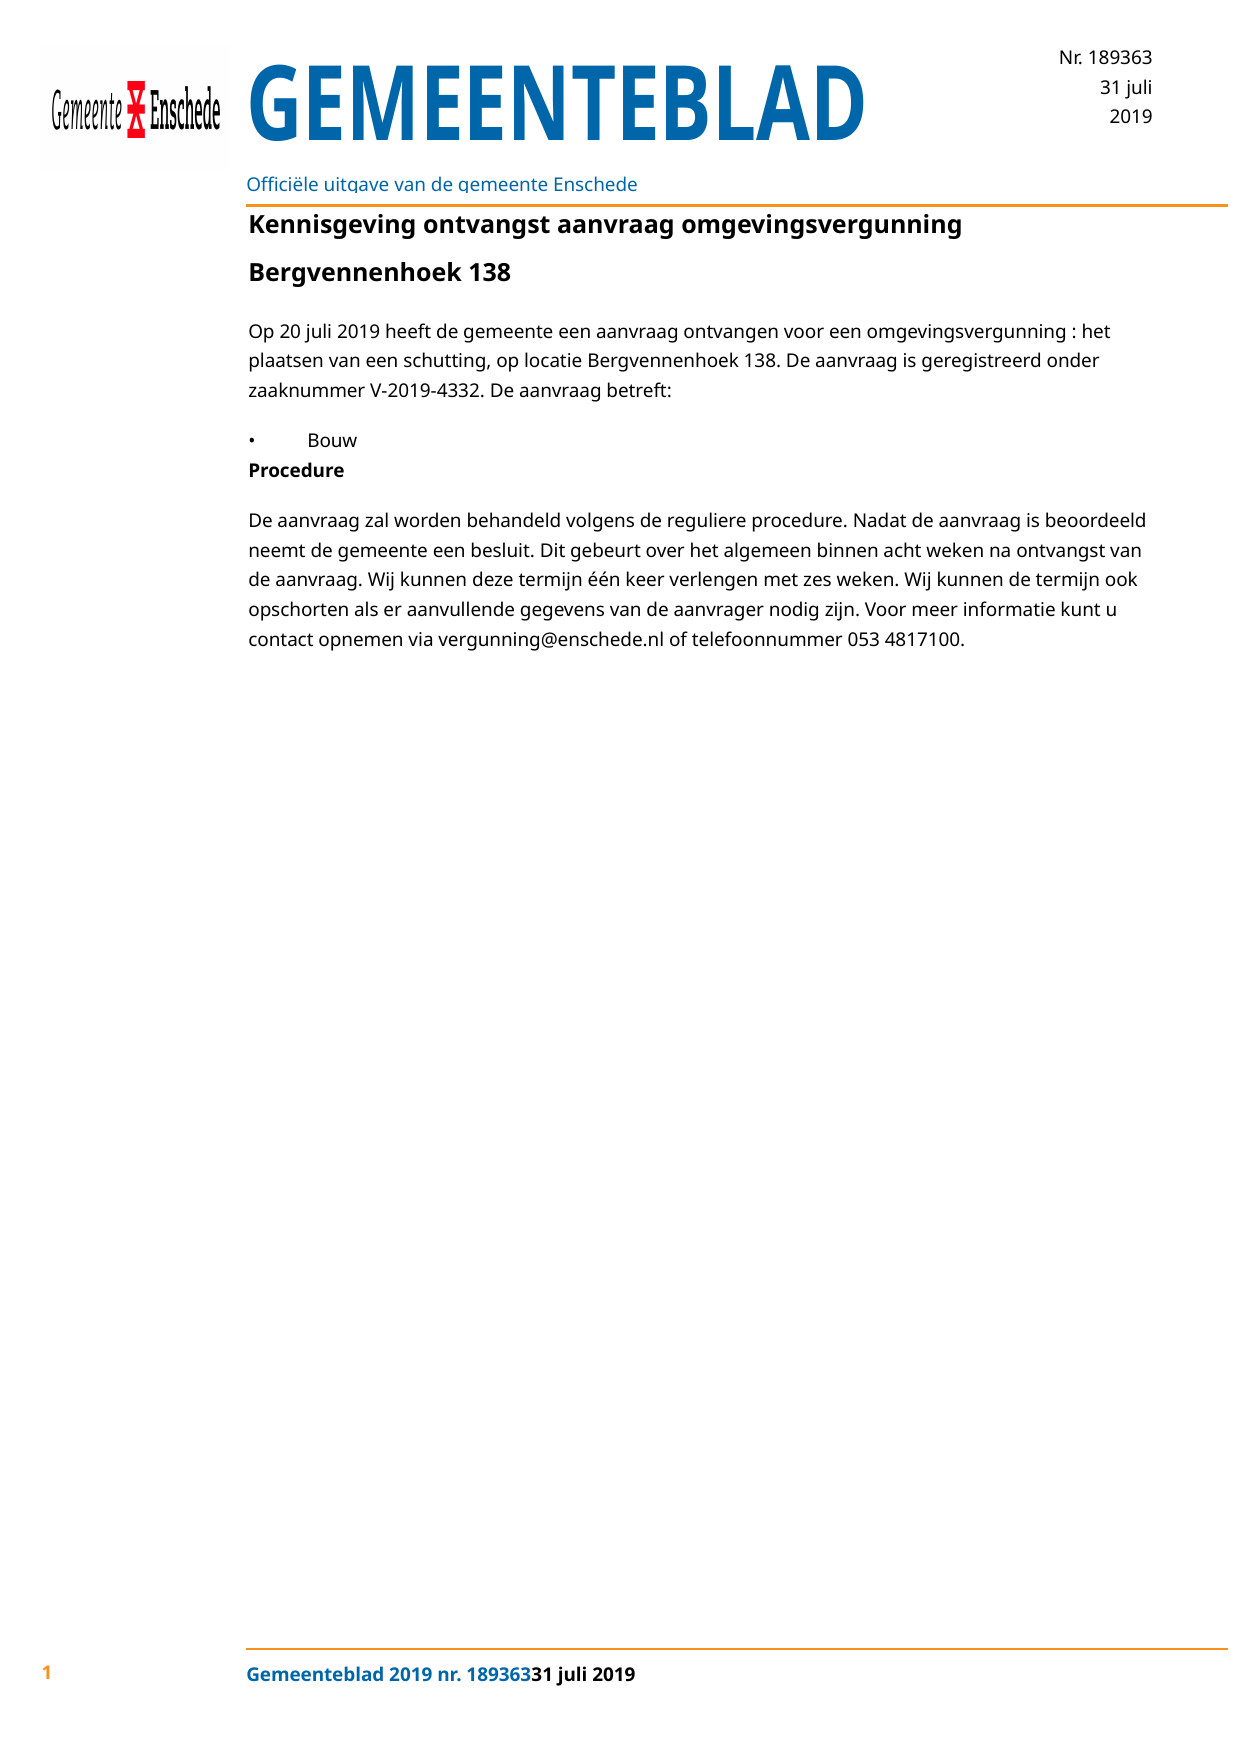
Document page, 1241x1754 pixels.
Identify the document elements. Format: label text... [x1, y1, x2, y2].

picture [41, 47, 231, 172]
list Bouw [248, 427, 1152, 453]
text Kennisgeving ontvangst aanvraag omgevingsvergunning Bergvennenhoek 138 [248, 207, 1152, 288]
text De aanvraag zal worden behandeld volgens de reguliere procedure. Nadat de aanvraag is beoordeeld neemt de gemeente een besluit. Dit gebeurt over het algemeen binnen acht weken na ontvangst van de aanvraag. Wij kunnen deze termijn één keer verlengen met zes weken. Wij kunnen de termijn ook opschorten als er aanvullende gegevens van de aanvrager nodig zijn. Voor meer informatie kunt u contact opnemen via vergunning@enschede.nl of telefoonnummer 053 4817100. [248, 507, 1152, 652]
text Op 20 juli 2019 heeft de gemeente een aanvraag ontvangen voor een omgevingsvergunning : het plaatsen van een schutting, op locatie Bergvennenhoek 138. De aanvraag is geregistreerd onder zaaknummer V-2019-4332. De aanvraag betreft: [248, 318, 1152, 403]
text Procedure [248, 457, 1152, 483]
